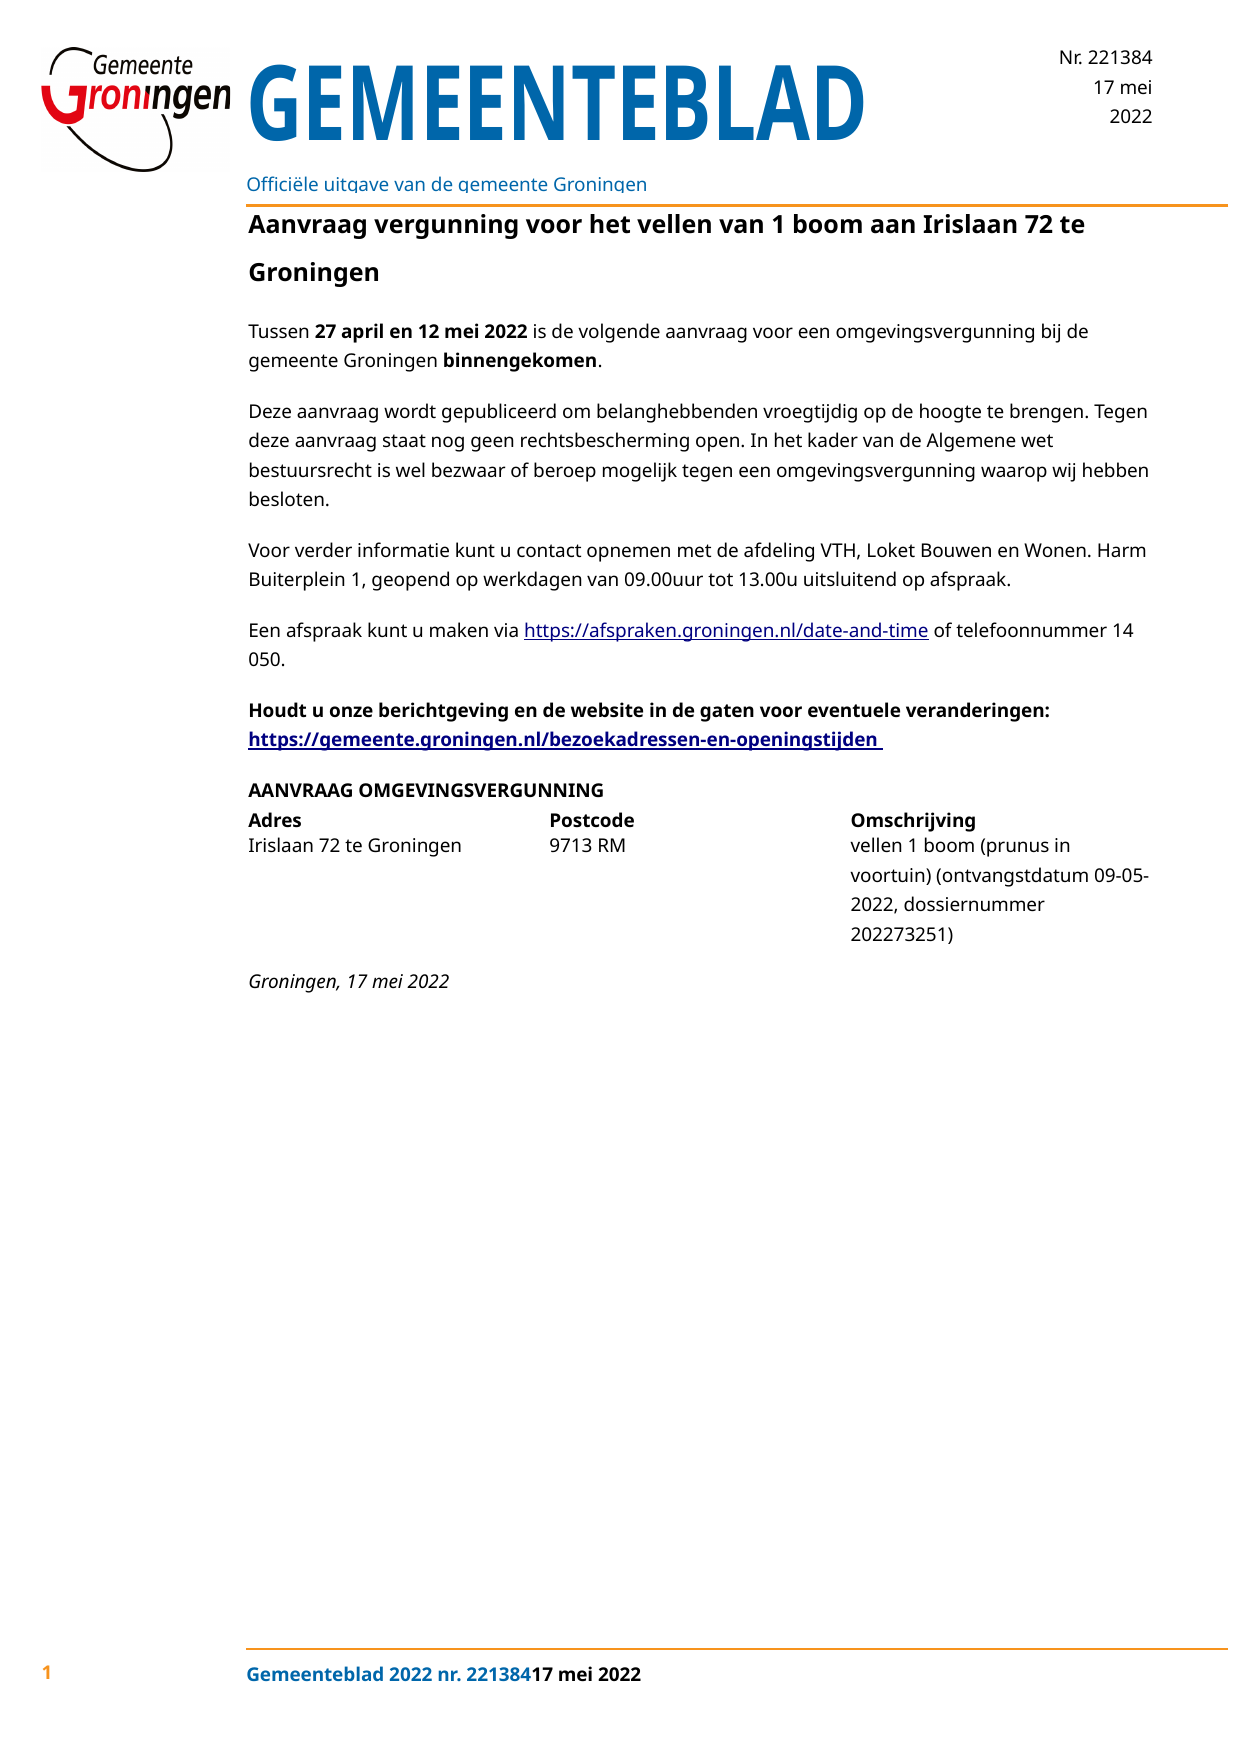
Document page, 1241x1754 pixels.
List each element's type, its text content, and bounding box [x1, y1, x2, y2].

table_header Omschrijving [850, 807, 1152, 832]
text Groningen, 17 mei 2022 [248, 968, 1152, 994]
text Een afspraak kunt u maken via https://afspraken.groningen.nl/date-and-time of telefoonnummer 14 050. [248, 617, 1152, 672]
table_header Postcode [549, 807, 850, 832]
table_cell Irislaan 72 te Groningen [248, 833, 549, 947]
text Aanvraag vergunning voor het vellen van 1 boom aan Irislaan 72 te Groningen [248, 207, 1152, 288]
table_cell 9713 RM [549, 833, 850, 947]
table_cell vellen 1 boom (prunus in voortuin) (ontvangstdatum 09-05-2022, dossiernummer 202273251) [850, 833, 1152, 947]
table_header Adres [248, 807, 549, 832]
text Houdt u onze berichtgeving en de website in de gaten voor eventuele veranderingen: https://gemeente.groningen.nl/bezoekadressen-en-openingstijden [248, 697, 1152, 752]
text Voor verder informatie kunt u contact opnemen met de afdeling VTH, Loket Bouwen en Wonen. Harm Buiterplein 1, geopend op werkdagen van 09.00uur tot 13.00u uitsluitend op afspraak. [248, 537, 1152, 592]
text AANVRAAG OMGEVINGSVERGUNNING [248, 777, 1152, 803]
text Tussen 27 april en 12 mei 2022 is de volgende aanvraag voor een omgevingsvergunning bij de gemeente Groningen binnengekomen. [248, 318, 1152, 373]
text Deze aanvraag wordt gepubliceerd om belanghebbenden vroegtijdig op de hoogte te brengen. Tegen deze aanvraag staat nog geen rechtsbescherming open. In het kader van de Algemene wet bestuursrecht is wel bezwaar of beroep mogelijk tegen een omgevingsvergunning waarop wij hebben besloten. [248, 398, 1152, 512]
picture [41, 47, 231, 172]
